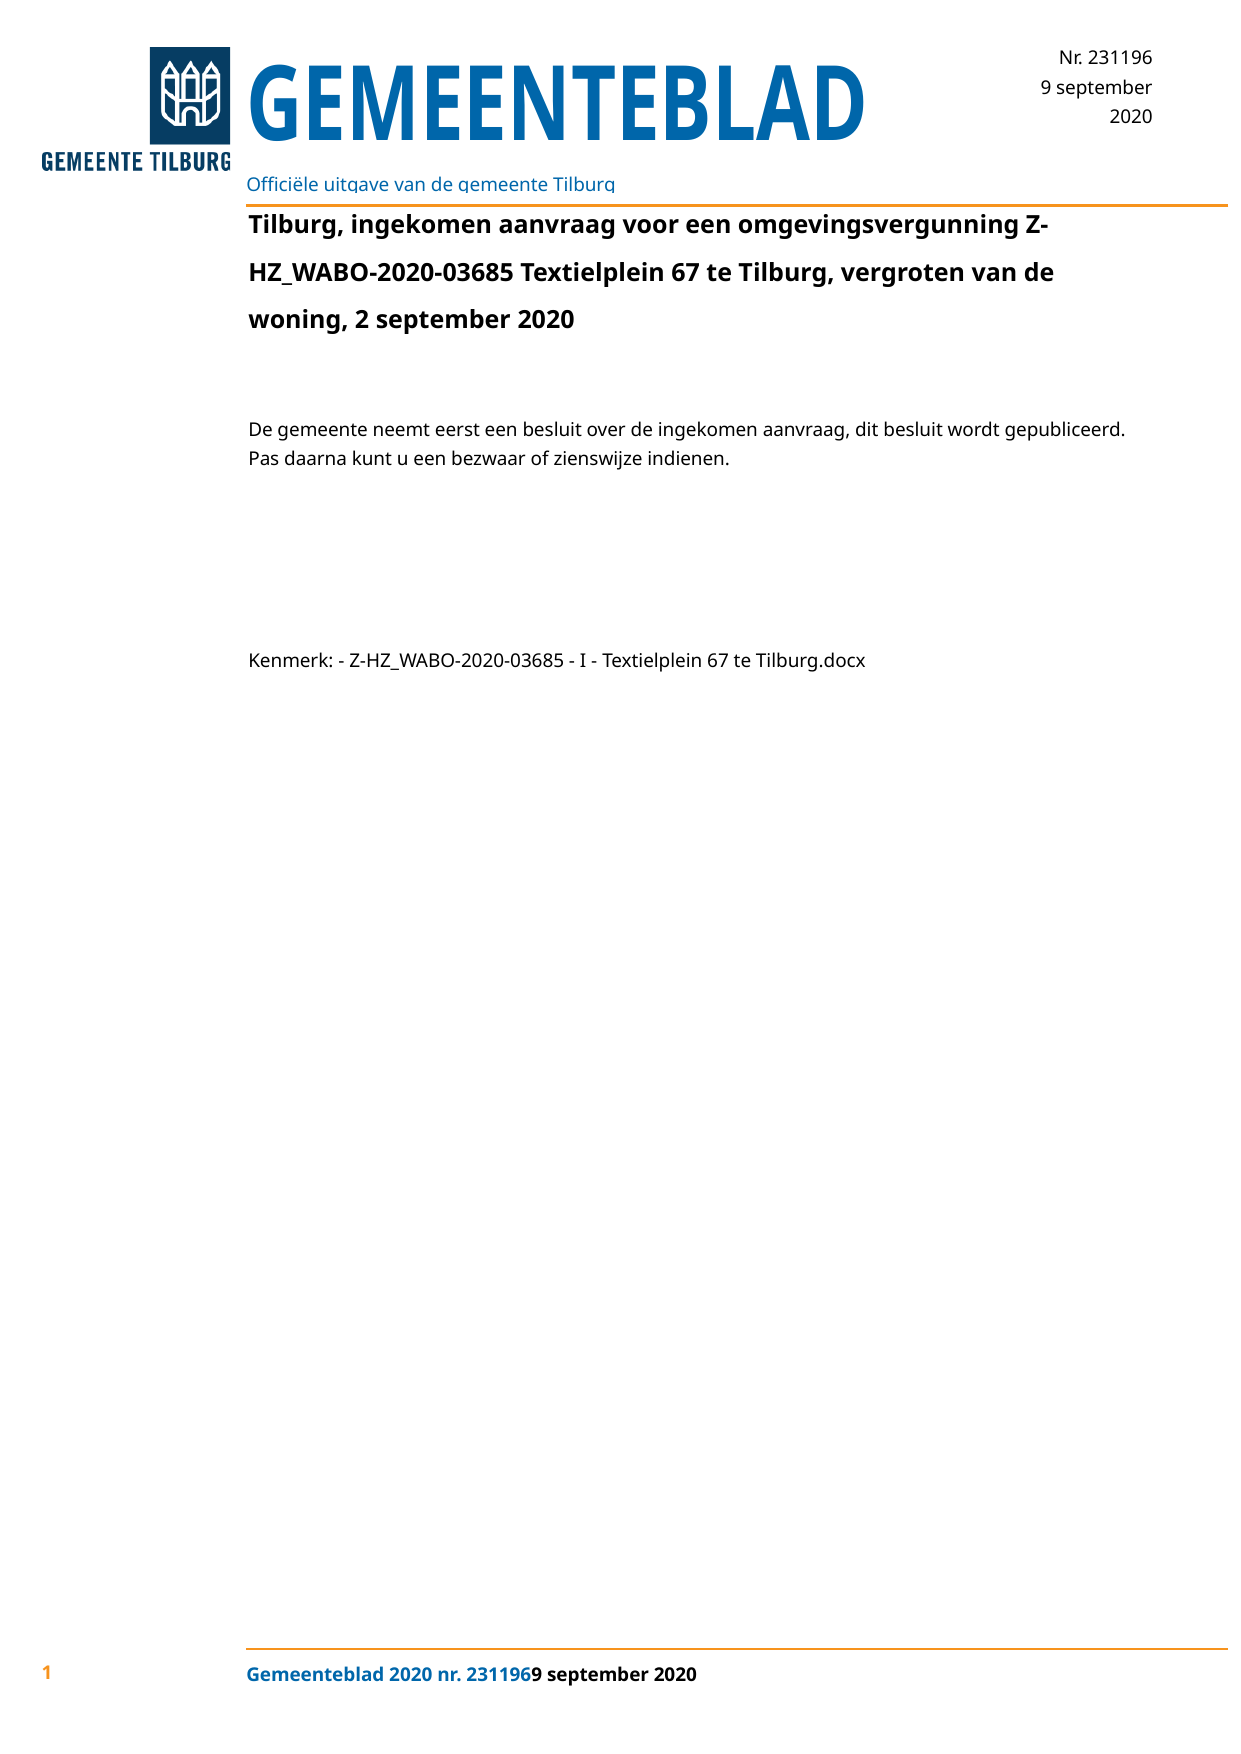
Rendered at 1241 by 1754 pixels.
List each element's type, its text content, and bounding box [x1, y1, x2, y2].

text Kenmerk: - Z-HZ_WABO-2020-03685 - I - Textielplein 67 te Tilburg.docx [248, 647, 1152, 673]
picture [41, 47, 231, 172]
text Tilburg, ingekomen aanvraag voor een omgevingsvergunning Z-HZ_WABO-2020-03685 Textielplein 67 te Tilburg, vergroten van de woning, 2 september 2020 [248, 207, 1152, 336]
text De gemeente neemt eerst een besluit over de ingekomen aanvraag, dit besluit wordt gepubliceerd. Pas daarna kunt u een bezwaar of zienswijze indienen. [248, 416, 1152, 471]
